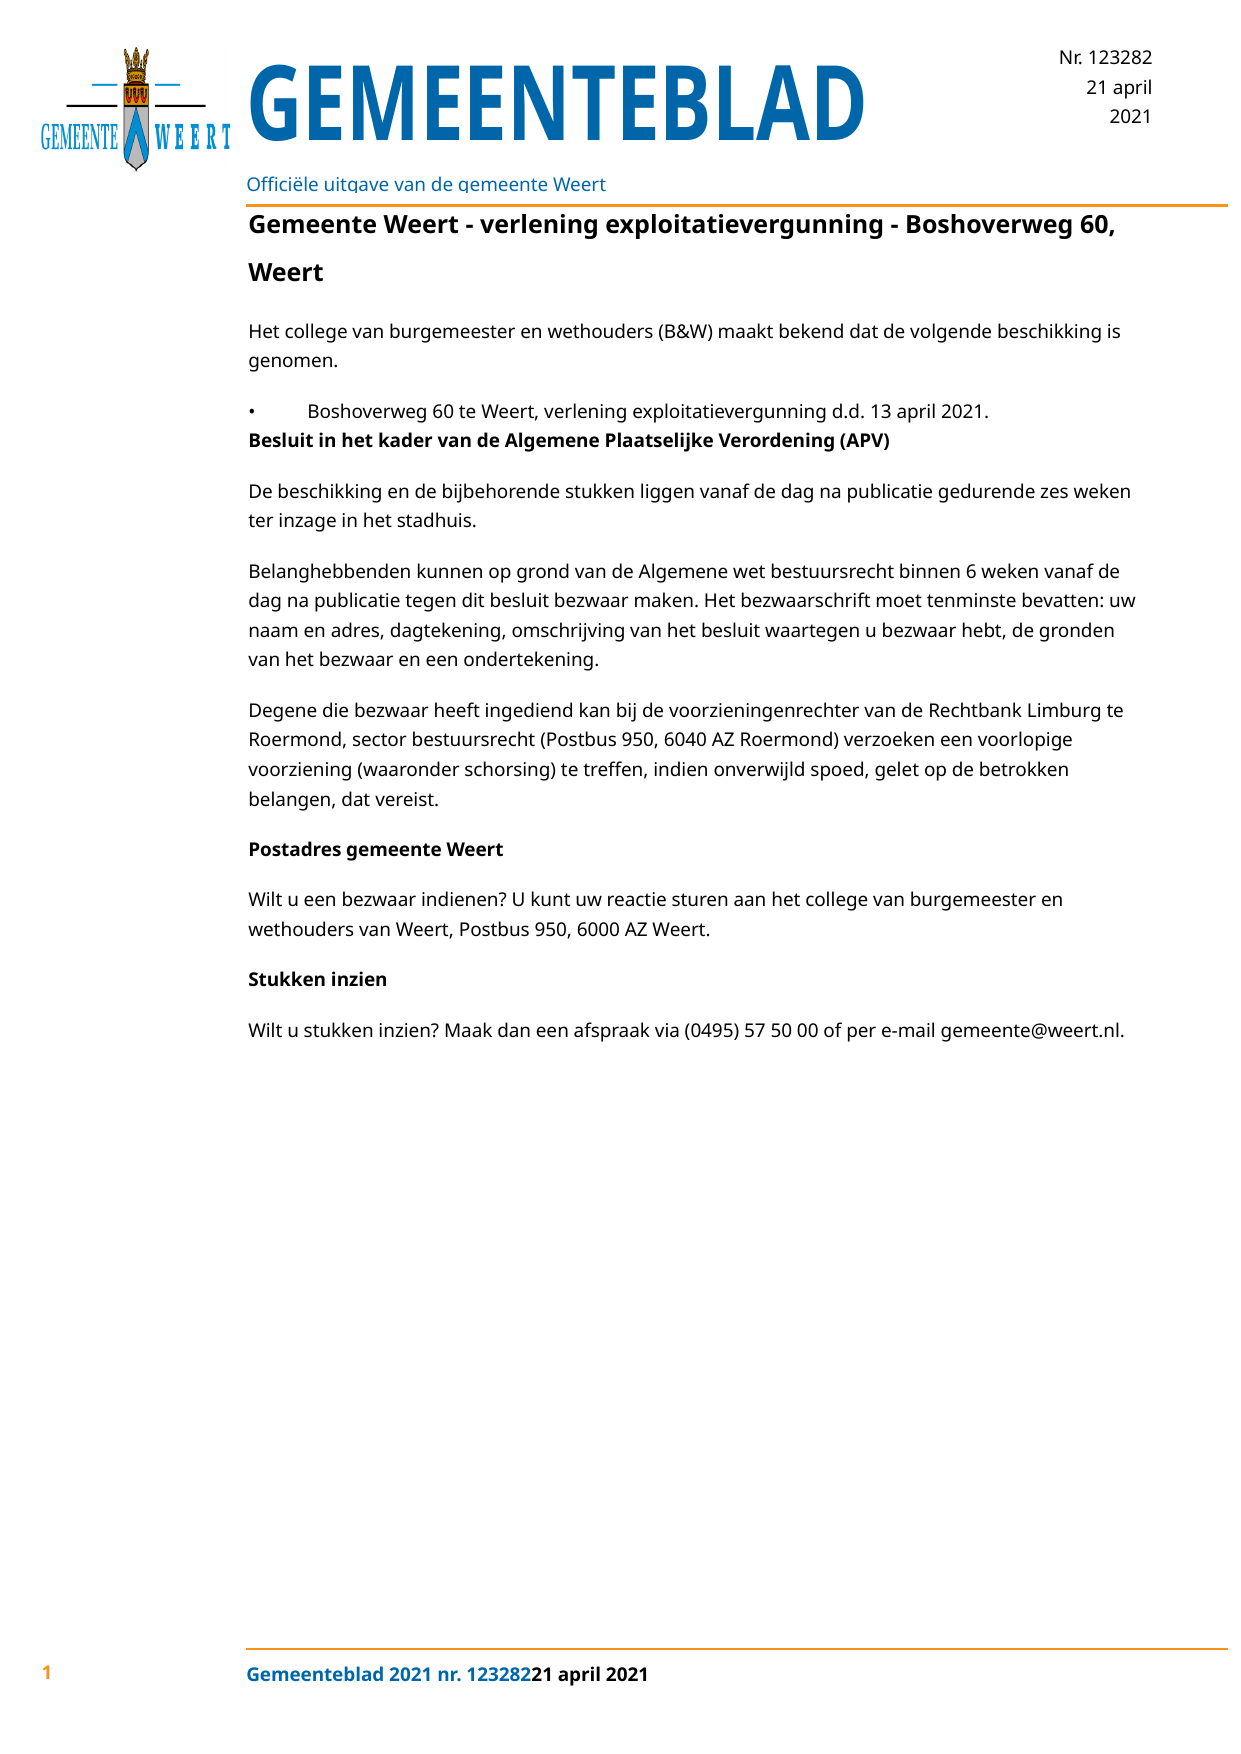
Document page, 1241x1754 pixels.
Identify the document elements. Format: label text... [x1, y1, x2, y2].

list Boshoverweg 60 te Weert, verlening exploitatievergunning d.d. 13 april 2021. [248, 398, 1152, 424]
text De beschikking en de bijbehorende stukken liggen vanaf de dag na publicatie gedurende zes weken ter inzage in het stadhuis. [248, 478, 1152, 533]
text Stukken inzien [248, 967, 1152, 992]
text Degene die bezwaar heeft ingediend kan bij de voorzieningenrechter van de Rechtbank Limburg te Roermond, sector bestuursrecht (Postbus 950, 6040 AZ Roermond) verzoeken een voorlopige voorziening (waaronder schorsing) te treffen, indien onverwijld spoed, gelet op de betrokken belangen, dat vereist. [248, 697, 1152, 812]
text Gemeente Weert - verlening exploitatievergunning - Boshoverweg 60, Weert [248, 207, 1152, 288]
text Besluit in het kader van de Algemene Plaatselijke Verordening (APV) [248, 427, 1152, 453]
text Wilt u een bezwaar indienen? U kunt uw reactie sturen aan het college van burgemeester en wethouders van Weert, Postbus 950, 6000 AZ Weert. [248, 887, 1152, 942]
text Postadres gemeente Weert [248, 836, 1152, 862]
text Belanghebbenden kunnen op grond van de Algemene wet bestuursrecht binnen 6 weken vanaf de dag na publicatie tegen dit besluit bezwaar maken. Het bezwaarschrift moet tenminste bevatten: uw naam en adres, dagtekening, omschrijving van het besluit waartegen u bezwaar hebt, de gronden van het bezwaar en een ondertekening. [248, 558, 1152, 672]
text Het college van burgemeester en wethouders (B&W) maakt bekend dat de volgende beschikking is genomen. [248, 318, 1152, 373]
text Wilt u stukken inzien? Maak dan een afspraak via (0495) 57 50 00 of per e-mail gemeente@weert.nl. [248, 1017, 1152, 1043]
picture [41, 47, 231, 172]
